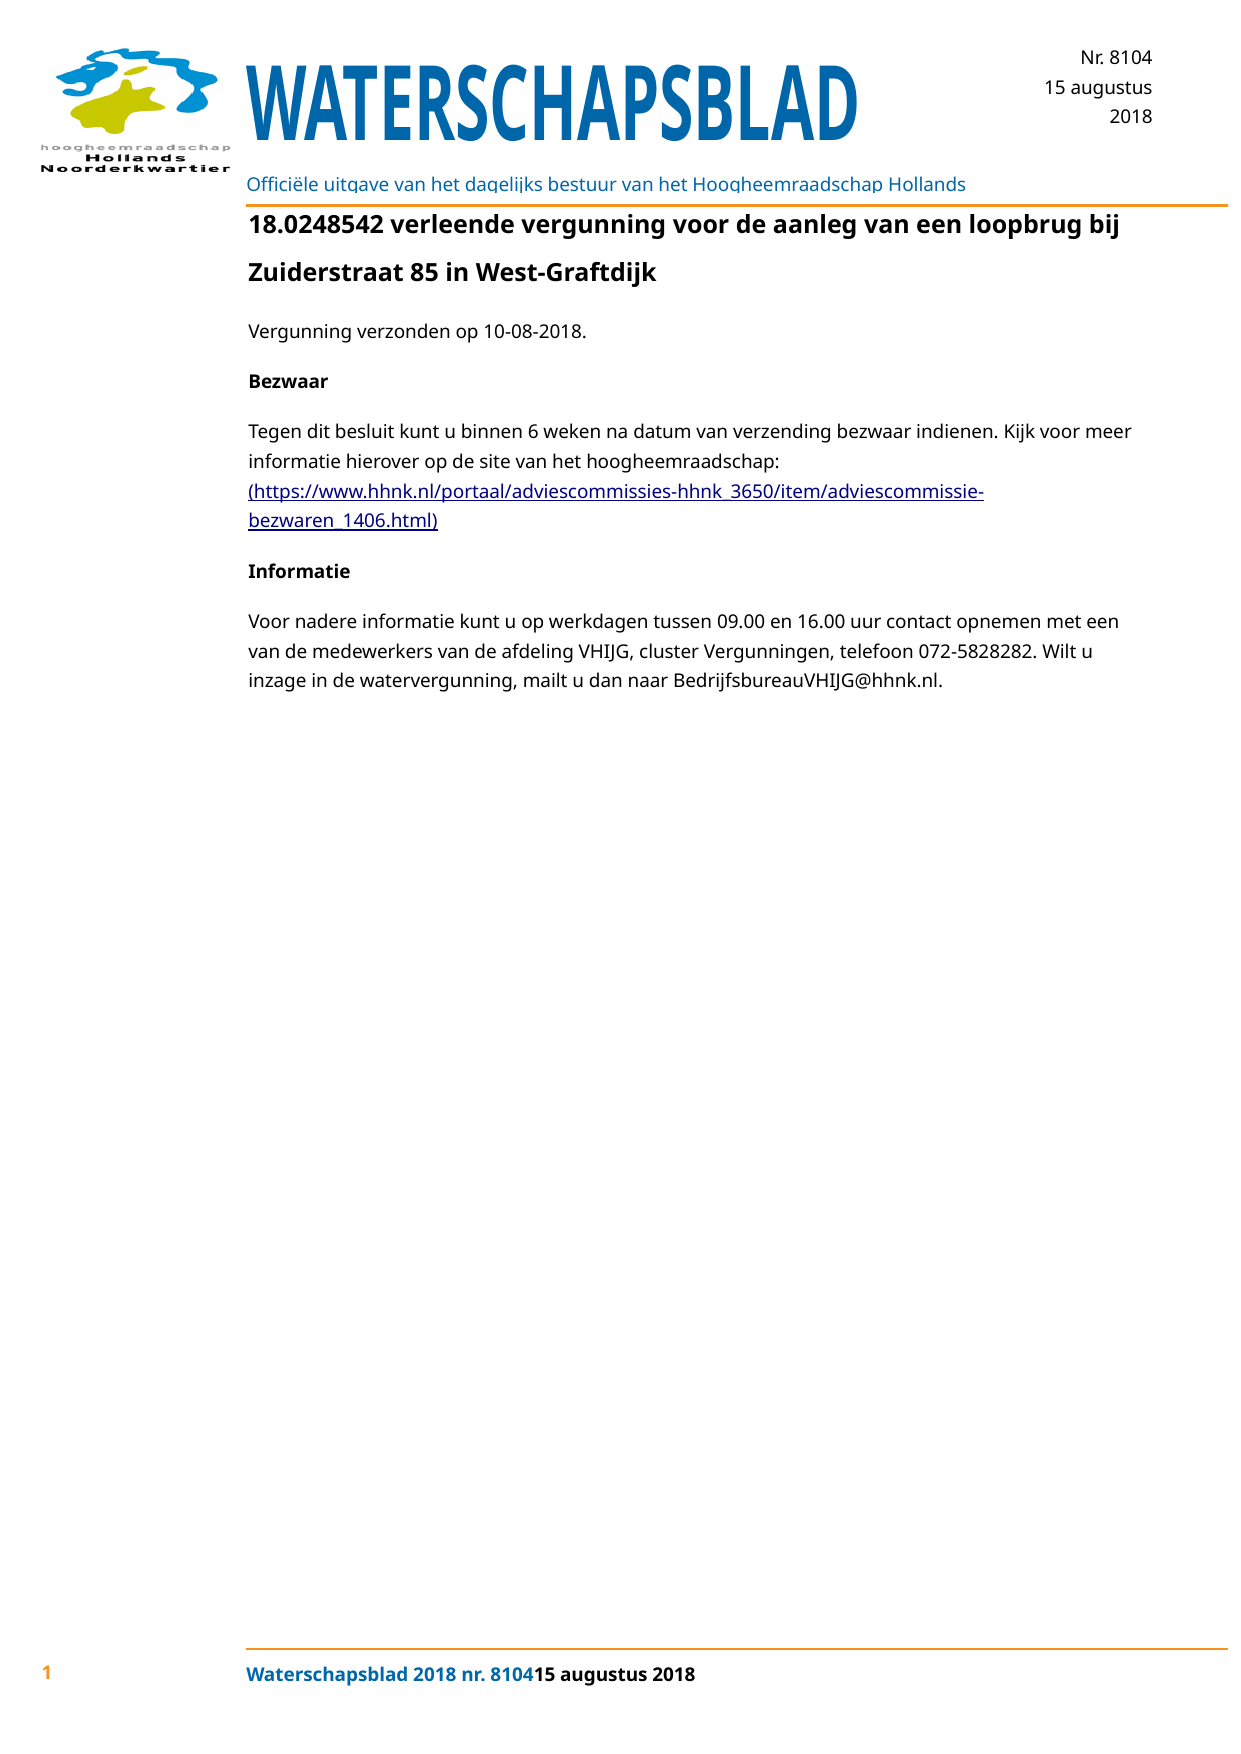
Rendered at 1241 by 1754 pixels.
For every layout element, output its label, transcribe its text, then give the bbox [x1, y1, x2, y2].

text Tegen dit besluit kunt u binnen 6 weken na datum van verzending bezwaar indienen. Kijk voor meer informatie hierover op de site van het hoogheemraadschap: (https://www.hhnk.nl/portaal/adviescommissies-hhnk_3650/item/adviescommissie-bezwaren_1406.html) [248, 419, 1152, 533]
text 18.0248542 verleende vergunning voor de aanleg van een loopbrug bij Zuiderstraat 85 in West-Graftdijk [248, 207, 1152, 288]
text Bezwaar [248, 368, 1152, 394]
text Vergunning verzonden op 10-08-2018. [248, 318, 1152, 344]
text Informatie [248, 558, 1152, 584]
picture [41, 47, 231, 172]
text Voor nadere informatie kunt u op werkdagen tussen 09.00 en 16.00 uur contact opnemen met een van de medewerkers van de afdeling VHIJG, cluster Vergunningen, telefoon 072-5828282. Wilt u inzage in de watervergunning, mailt u dan naar BedrijfsbureauVHIJG@hhnk.nl. [248, 608, 1152, 693]
